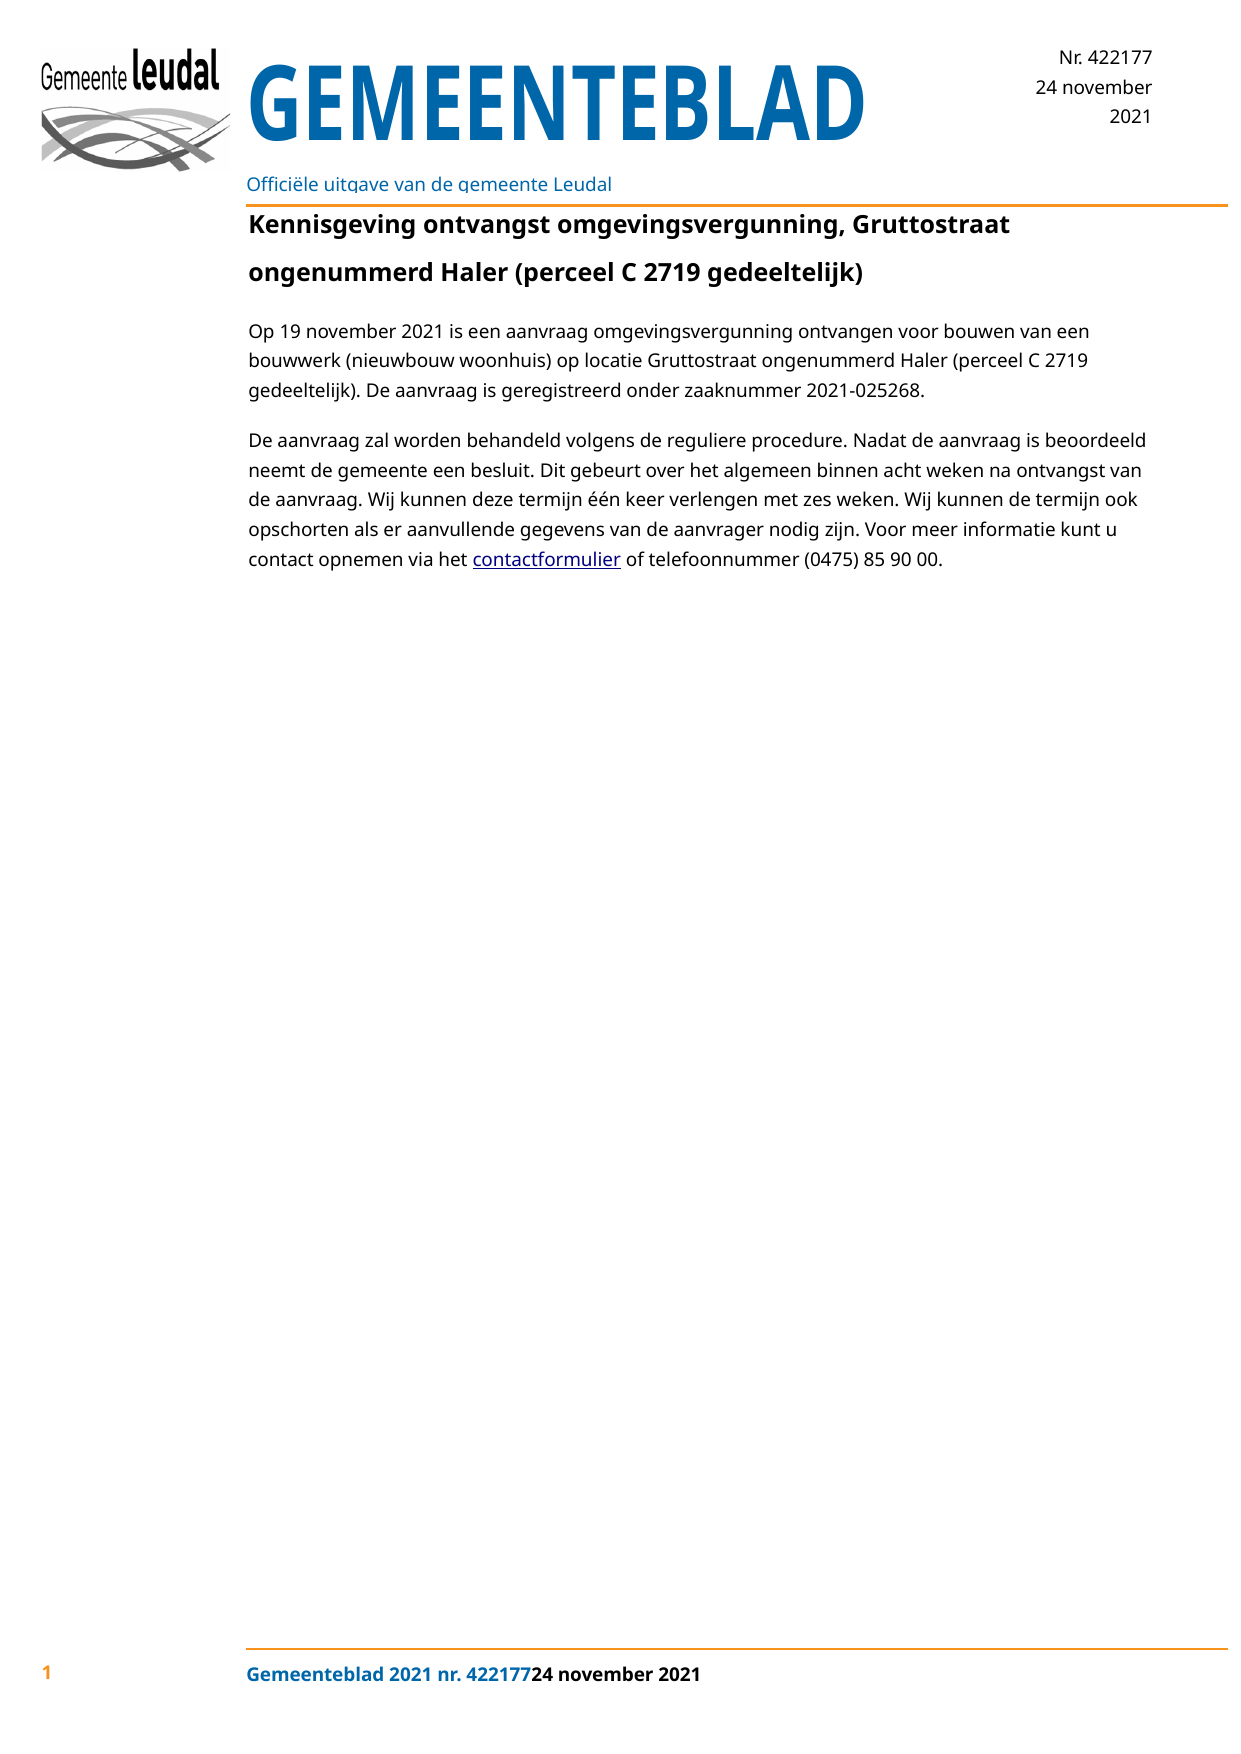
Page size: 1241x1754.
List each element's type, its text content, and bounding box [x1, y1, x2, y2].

text De aanvraag zal worden behandeld volgens de reguliere procedure. Nadat de aanvraag is beoordeeld neemt de gemeente een besluit. Dit gebeurt over het algemeen binnen acht weken na ontvangst van de aanvraag. Wij kunnen deze termijn één keer verlengen met zes weken. Wij kunnen de termijn ook opschorten als er aanvullende gegevens van de aanvrager nodig zijn. Voor meer informatie kunt u contact opnemen via het contactformulier of telefoonnummer (0475) 85 90 00. [248, 427, 1152, 572]
picture [41, 47, 231, 172]
text Op 19 november 2021 is een aanvraag omgevingsvergunning ontvangen voor bouwen van een bouwwerk (nieuwbouw woonhuis) op locatie Gruttostraat ongenummerd Haler (perceel C 2719 gedeeltelijk). De aanvraag is geregistreerd onder zaaknummer 2021-025268. [248, 318, 1152, 403]
text Kennisgeving ontvangst omgevingsvergunning, Gruttostraat ongenummerd Haler (perceel C 2719 gedeeltelijk) [248, 207, 1152, 288]
